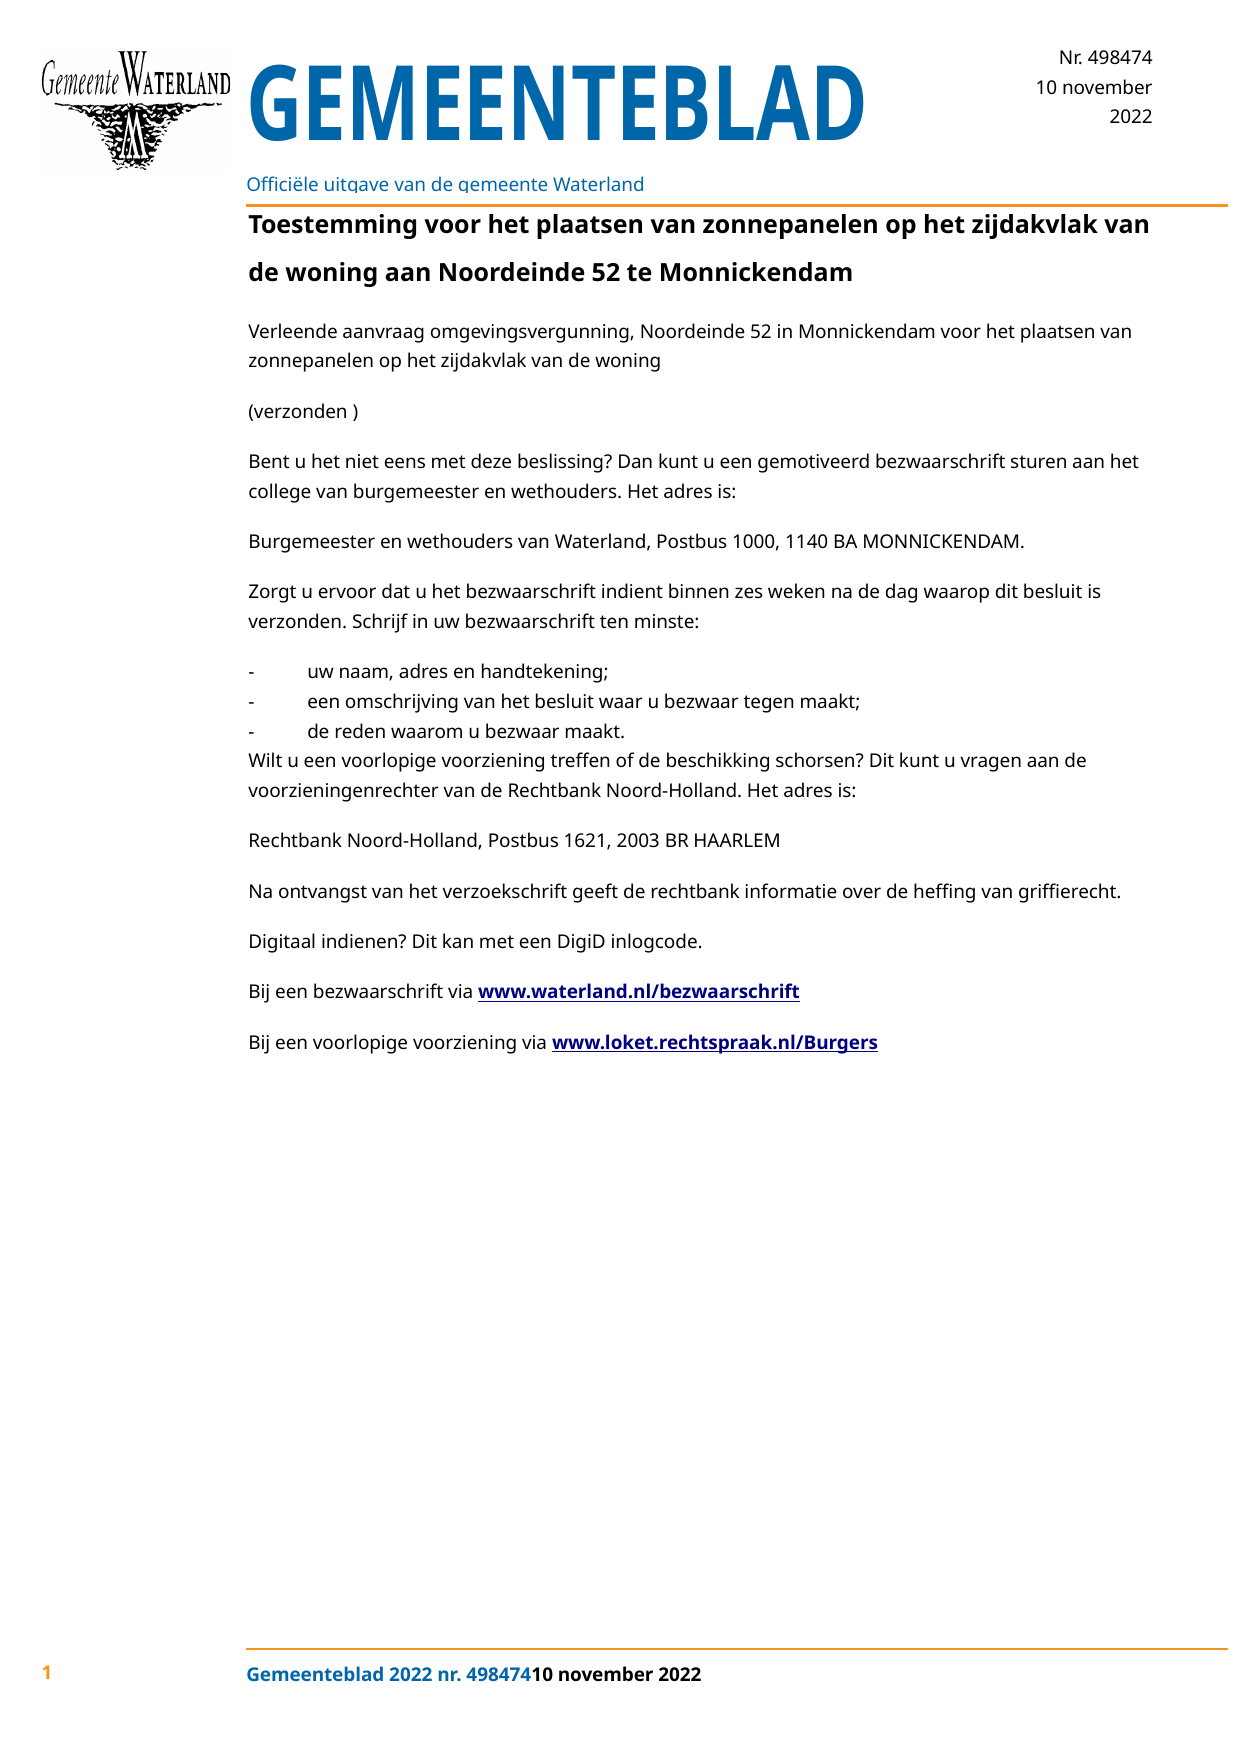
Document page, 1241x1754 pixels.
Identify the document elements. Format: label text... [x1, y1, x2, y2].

text Bij een bezwaarschrift via www.waterland.nl/bezwaarschrift [248, 979, 1152, 1004]
list uw naam, adres en handtekening; [248, 659, 1152, 684]
text Bent u het niet eens met deze beslissing? Dan kunt u een gemotiveerd bezwaarschrift sturen aan het college van burgemeester en wethouders. Het adres is: [248, 448, 1152, 504]
text Wilt u een voorlopige voorziening treffen of de beschikking schorsen? Dit kunt u vragen aan de voorzieningenrechter van de Rechtbank Noord-Holland. Het adres is: [248, 747, 1152, 803]
text Verleende aanvraag omgevingsvergunning, Noordeinde 52 in Monnickendam voor het plaatsen van zonnepanelen op het zijdakvlak van de woning [248, 318, 1152, 373]
text Na ontvangst van het verzoekschrift geeft de rechtbank informatie over de heffing van griffierecht. [248, 878, 1152, 904]
text Burgemeester en wethouders van Waterland, Postbus 1000, 1140 BA MONNICKENDAM. [248, 528, 1152, 554]
text (verzonden ) [248, 398, 1152, 424]
text Bij een voorlopige voorziening via www.loket.rechtspraak.nl/Burgers [248, 1029, 1152, 1055]
picture [41, 47, 231, 172]
list de reden waarom u bezwaar maakt. [248, 718, 1152, 744]
text Zorgt u ervoor dat u het bezwaarschrift indient binnen zes weken na de dag waarop dit besluit is verzonden. Schrijf in uw bezwaarschrift ten minste: [248, 579, 1152, 634]
text Digitaal indienen? Dit kan met een DigiD inlogcode. [248, 928, 1152, 954]
text Rechtbank Noord-Holland, Postbus 1621, 2003 BR HAARLEM [248, 827, 1152, 853]
text Toestemming voor het plaatsen van zonnepanelen op het zijdakvlak van de woning aan Noordeinde 52 te Monnickendam [248, 207, 1152, 288]
list een omschrijving van het besluit waar u bezwaar tegen maakt; [248, 688, 1152, 714]
